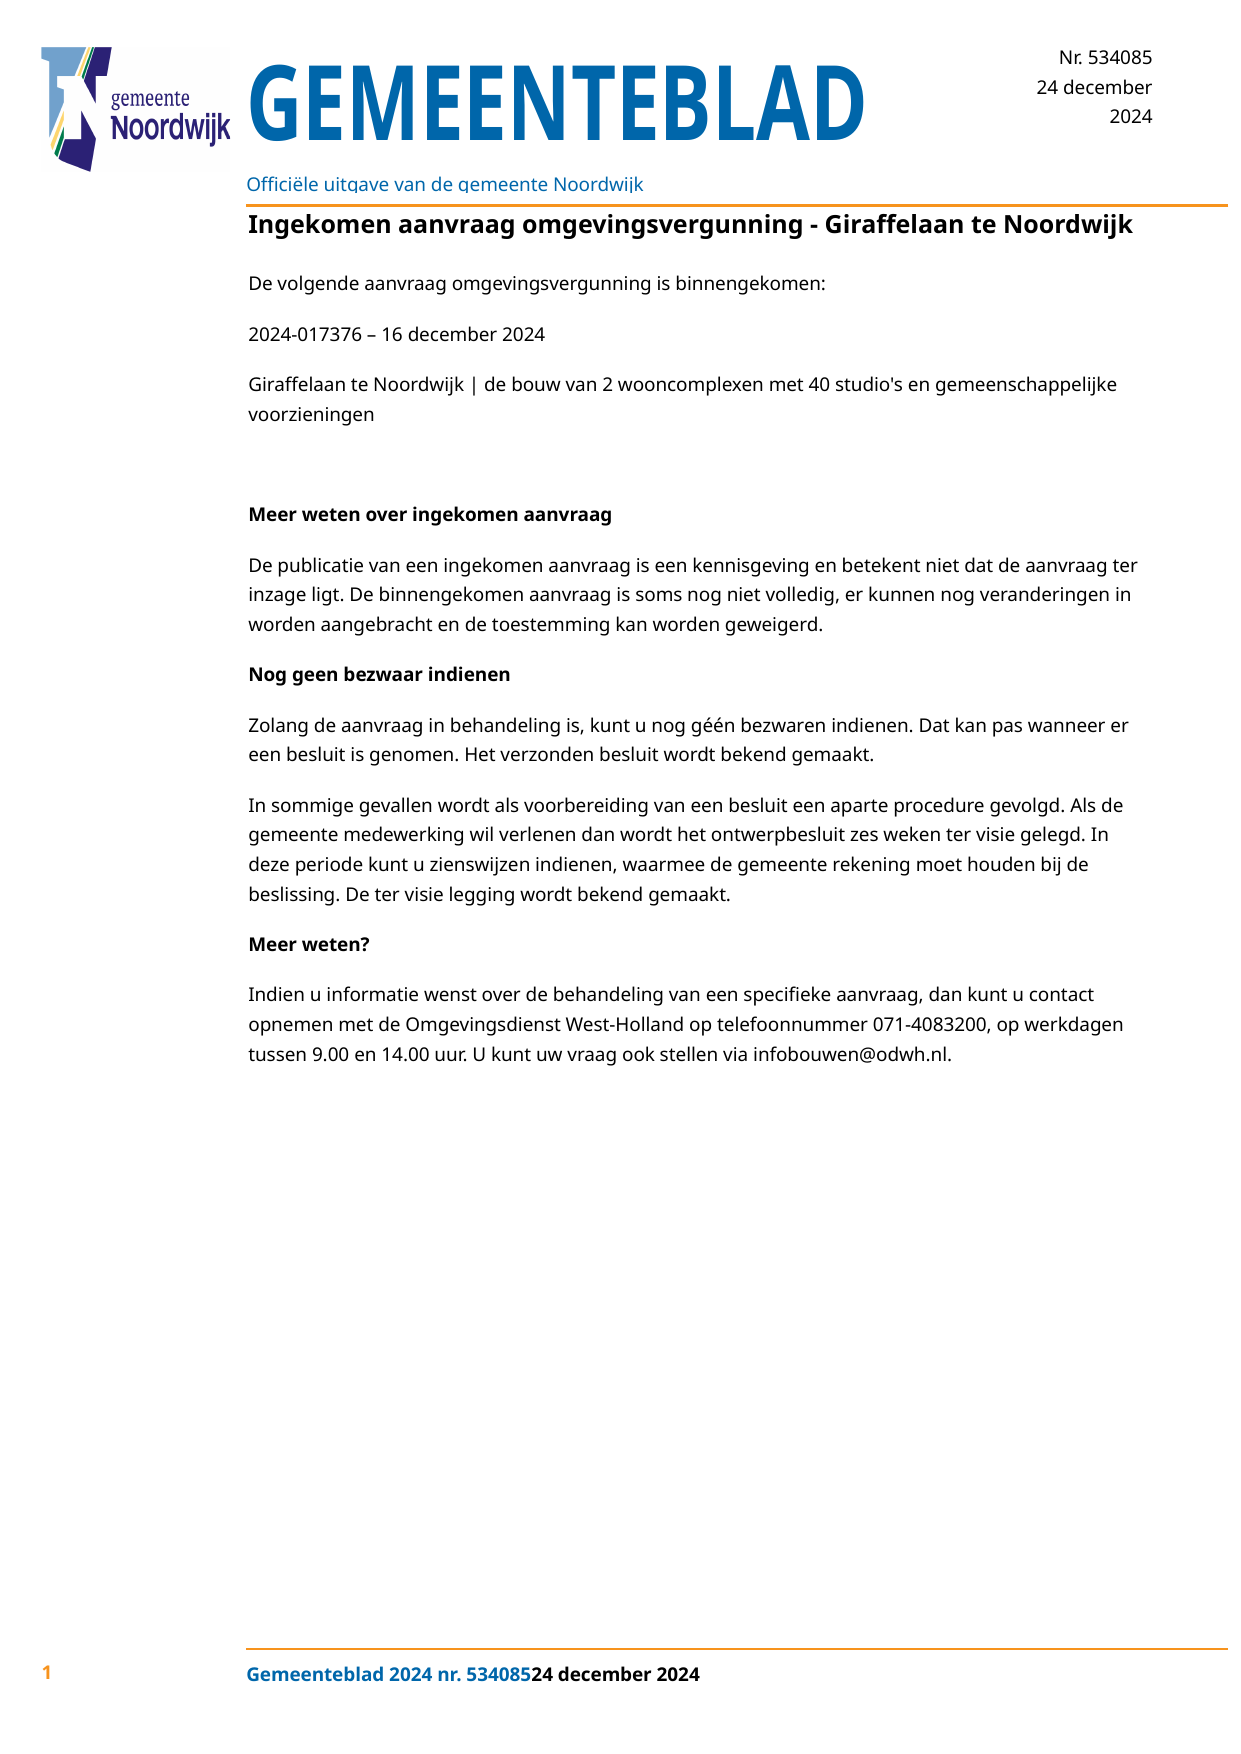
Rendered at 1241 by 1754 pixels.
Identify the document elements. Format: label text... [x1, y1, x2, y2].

picture [41, 47, 231, 172]
text De volgende aanvraag omgevingsvergunning is binnengekomen: [248, 270, 1152, 296]
text Indien u informatie wenst over de behandeling van een specifieke aanvraag, dan kunt u contact opnemen met de Omgevingsdienst West-Holland op telefoonnummer 071-4083200, op werkdagen tussen 9.00 en 14.00 uur. U kunt uw vraag ook stellen via infobouwen@odwh.nl. [248, 982, 1152, 1066]
text 2024-017376 – 16 december 2024 [248, 321, 1152, 346]
text Zolang de aanvraag in behandeling is, kunt u nog géén bezwaren indienen. Dat kan pas wanneer er een besluit is genomen. Het verzonden besluit wordt bekend gemaakt. [248, 712, 1152, 767]
text In sommige gevallen wordt als voorbereiding van een besluit een aparte procedure gevolgd. Als de gemeente medewerking wil verlenen dan wordt het ontwerpbesluit zes weken ter visie gelegd. In deze periode kunt u zienswijzen indienen, waarmee de gemeente rekening moet houden bij de beslissing. De ter visie legging wordt bekend gemaakt. [248, 792, 1152, 906]
text Ingekomen aanvraag omgevingsvergunning - Giraffelaan te Noordwijk [248, 207, 1152, 241]
text Giraffelaan te Noordwijk | de bouw van 2 wooncomplexen met 40 studio's en gemeenschappelijke voorzieningen [248, 371, 1152, 426]
text Meer weten over ingekomen aanvraag [248, 502, 1152, 527]
text Meer weten? [248, 931, 1152, 957]
text De publicatie van een ingekomen aanvraag is een kennisgeving en betekent niet dat de aanvraag ter inzage ligt. De binnengekomen aanvraag is soms nog niet volledig, er kunnen nog veranderingen in worden aangebracht en de toestemming kan worden geweigerd. [248, 552, 1152, 637]
text Nog geen bezwaar indienen [248, 662, 1152, 687]
